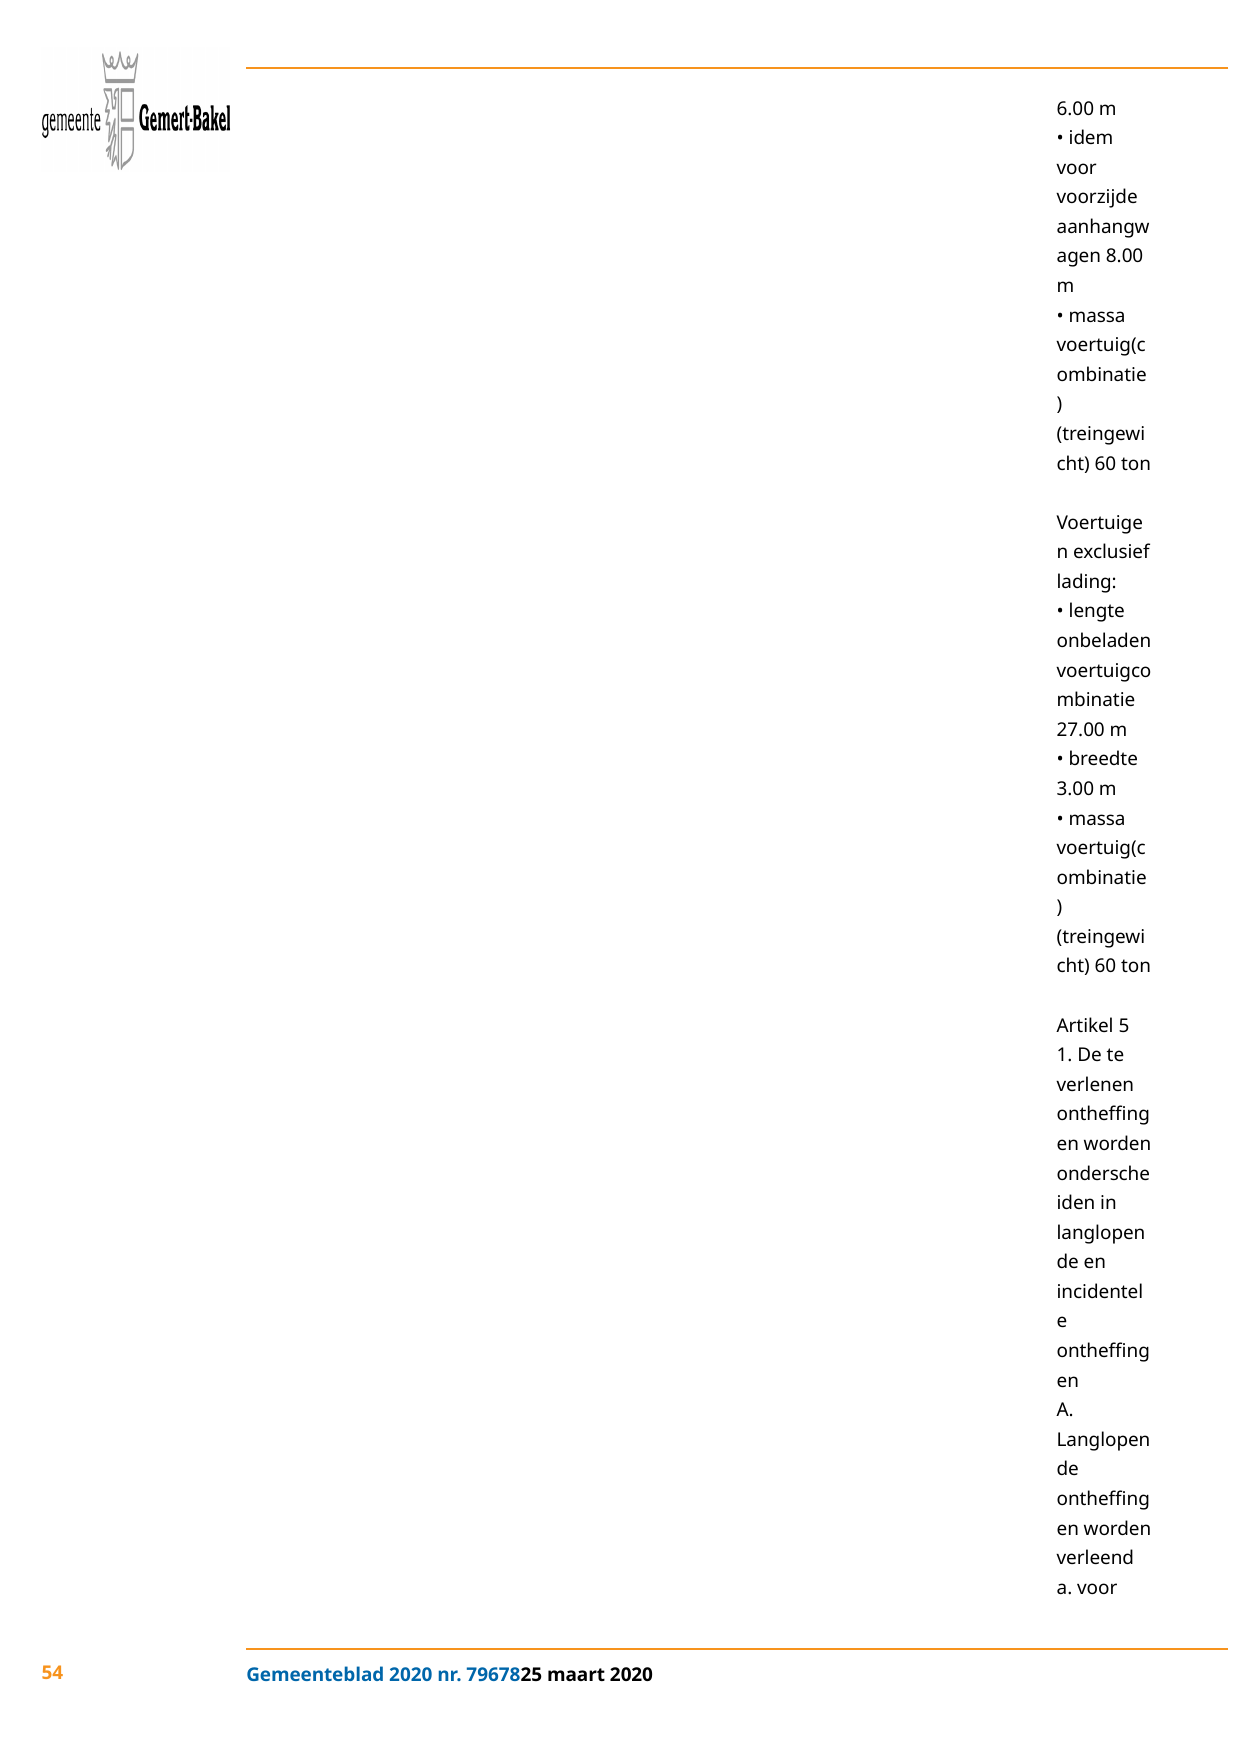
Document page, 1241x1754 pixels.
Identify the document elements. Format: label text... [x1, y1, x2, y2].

picture [41, 47, 231, 172]
table_cell [692, 95, 783, 1600]
table_cell [248, 95, 339, 1600]
table_cell [965, 95, 1056, 1600]
table_cell [601, 95, 692, 1600]
table_cell [339, 95, 509, 1600]
table_cell [510, 95, 601, 1600]
table_cell [874, 95, 965, 1600]
table_cell 6.00 m • idem voor voorzijde aanhangwagen 8.00 m • massa voertuig(combinatie) (treingewicht) 60 ton Voertuigen exclusief lading: • lengte onbeladen voertuigcombinatie 27.00 m • breedte 3.00 m • massa voertuig(combinatie) (treingewicht) 60 ton Artikel 5 1. De te verlenen ontheffingen worden onderscheiden in langlopende en incidentele ontheffingen A. Langlopende ontheffingen worden verleend a. voor [1056, 95, 1152, 1600]
table_cell [783, 95, 874, 1600]
